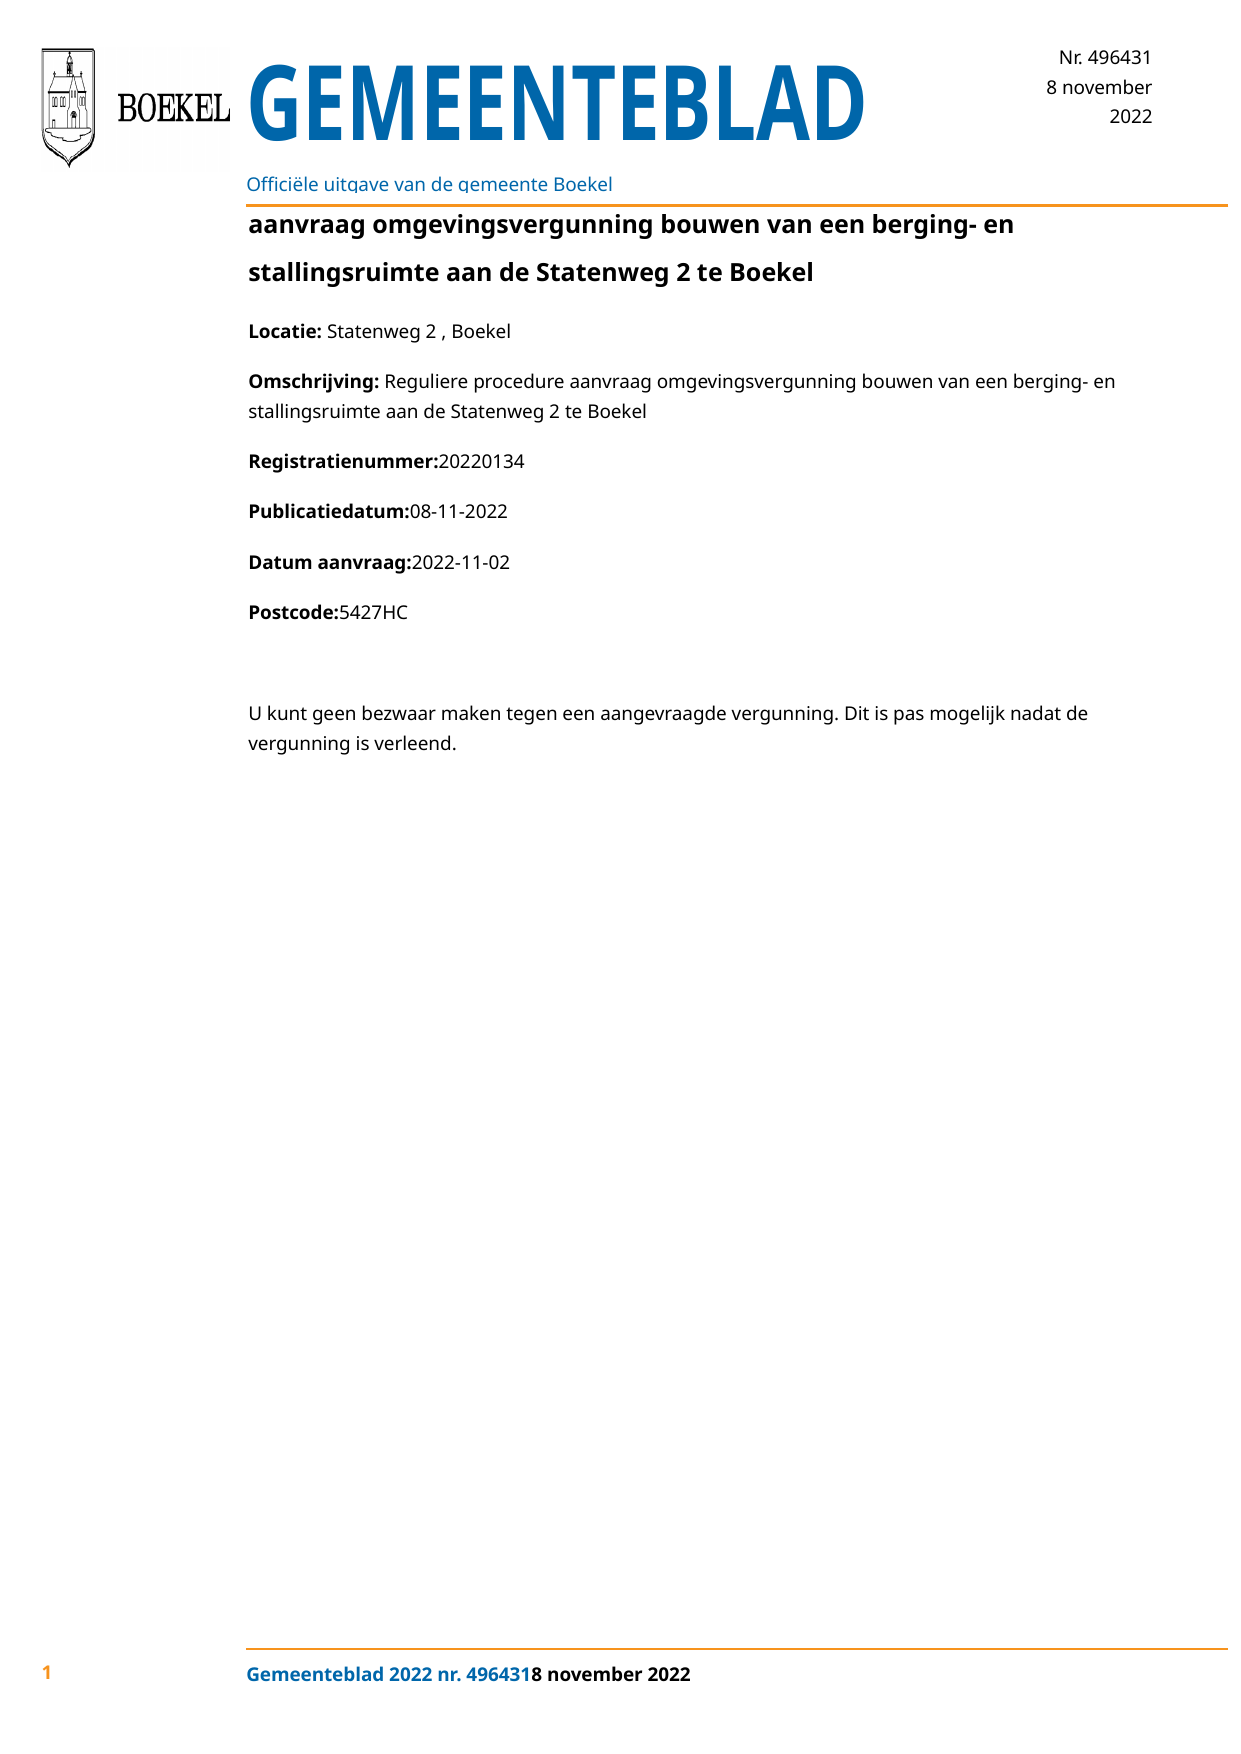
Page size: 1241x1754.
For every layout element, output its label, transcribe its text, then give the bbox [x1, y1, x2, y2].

text Locatie: Statenweg 2 , Boekel [248, 318, 1152, 344]
text Registratienummer:20220134 [248, 448, 1152, 474]
text Postcode:5427HC [248, 599, 1152, 625]
text aanvraag omgevingsvergunning bouwen van een berging- en stallingsruimte aan de Statenweg 2 te Boekel [248, 207, 1152, 288]
text U kunt geen bezwaar maken tegen een aangevraagde vergunning. Dit is pas mogelijk nadat de vergunning is verleend. [248, 700, 1152, 756]
text Publicatiedatum:08-11-2022 [248, 499, 1152, 524]
text Datum aanvraag:2022-11-02 [248, 549, 1152, 575]
text Omschrijving: Reguliere procedure aanvraag omgevingsvergunning bouwen van een berging- en stallingsruimte aan de Statenweg 2 te Boekel [248, 368, 1152, 424]
picture [41, 47, 231, 172]
